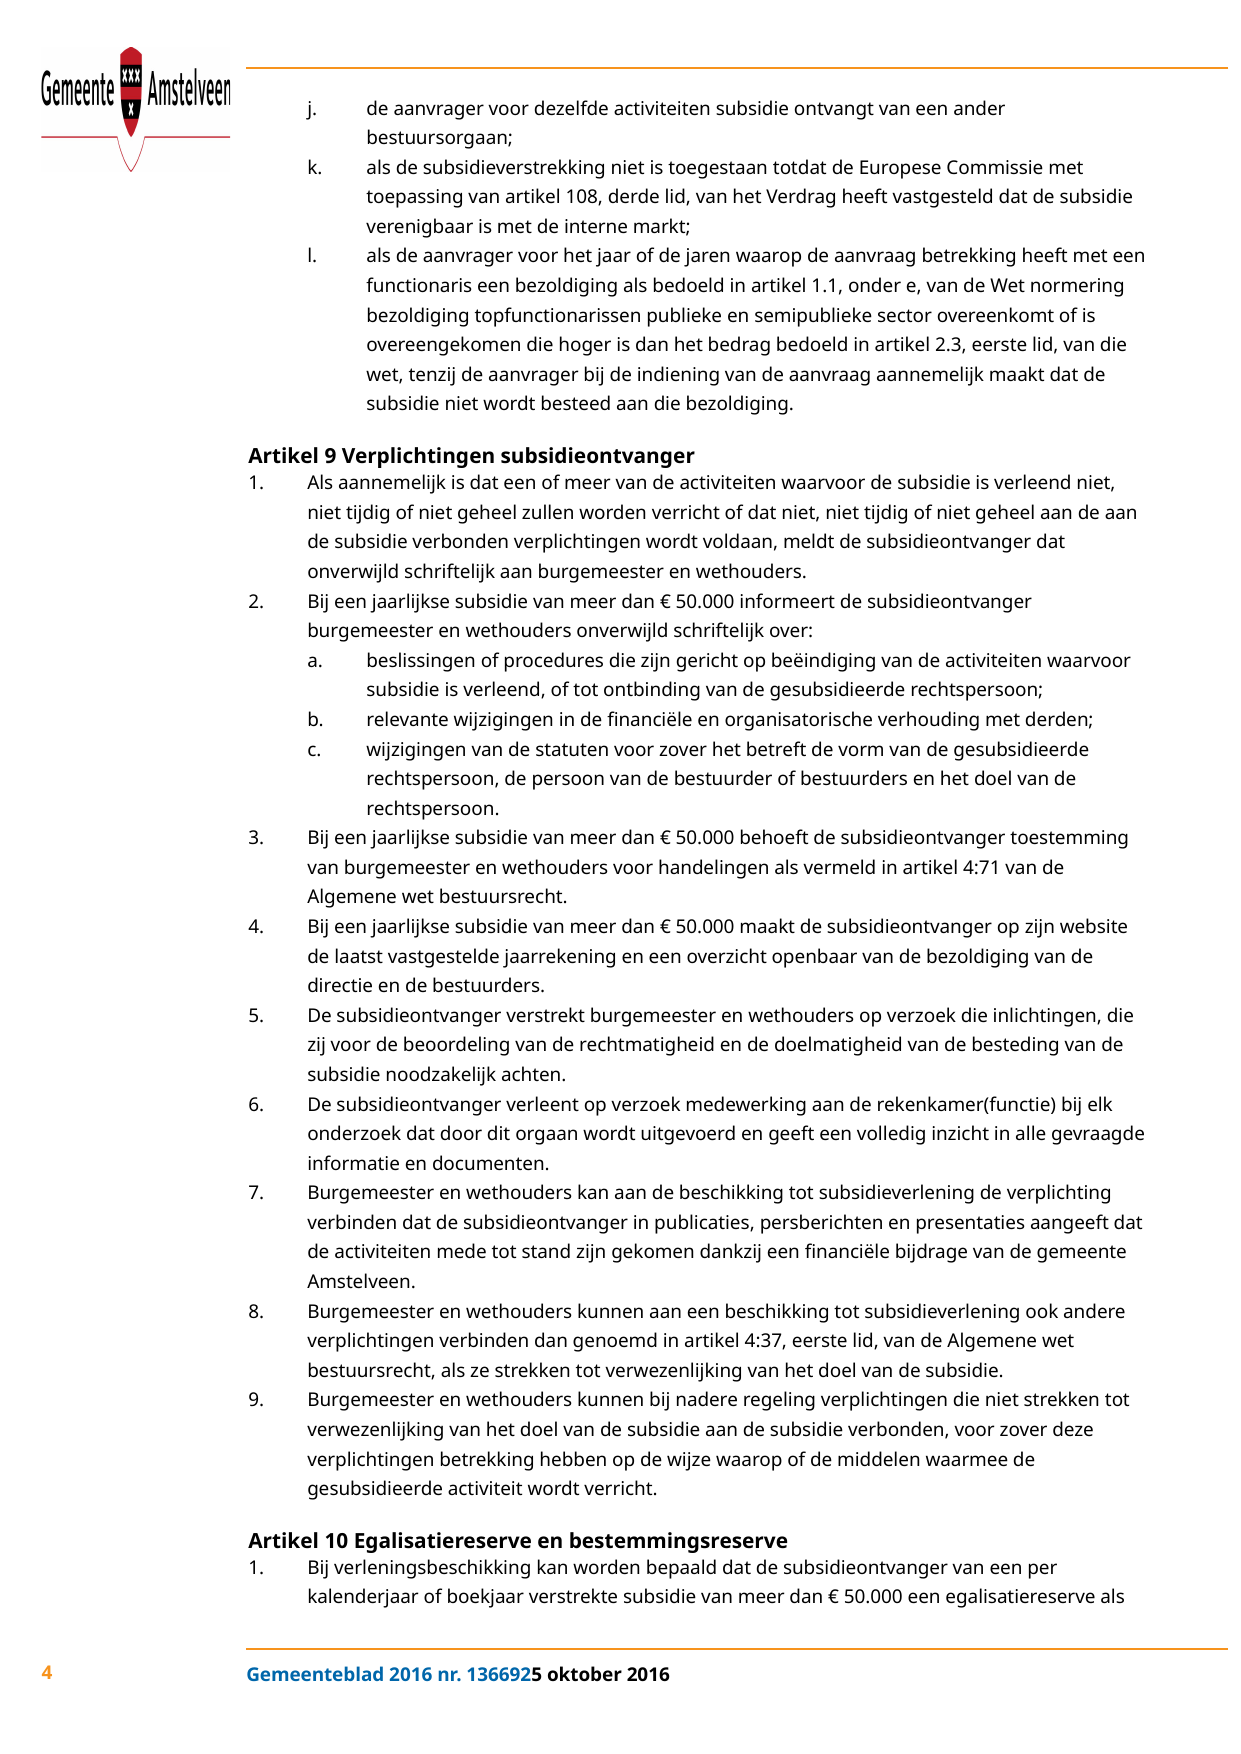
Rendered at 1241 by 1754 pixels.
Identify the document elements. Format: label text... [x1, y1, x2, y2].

picture [41, 47, 231, 172]
list Burgemeester en wethouders kunnen bij nadere regeling verplichtingen die niet strekken tot verwezenlijking van het doel van de subsidie aan de subsidie verbonden, voor zover deze verplichtingen betrekking hebben op de wijze waarop of de middelen waarmee de gesubsidieerde activiteit wordt verricht. [248, 1387, 1152, 1501]
list Als aannemelijk is dat een of meer van de activiteiten waarvoor de subsidie is verleend niet, niet tijdig of niet geheel zullen worden verricht of dat niet, niet tijdig of niet geheel aan de aan de subsidie verbonden verplichtingen wordt voldaan, meldt de subsidieontvanger dat onverwijld schriftelijk aan burgemeester en wethouders. [248, 469, 1152, 584]
list Burgemeester en wethouders kan aan de beschikking tot subsidieverlening de verplichting verbinden dat de subsidieontvanger in publicaties, persberichten en presentaties aangeeft dat de activiteiten mede tot stand zijn gekomen dankzij een financiële bijdrage van de gemeente Amstelveen. [248, 1179, 1152, 1294]
list Bij verleningsbeschikking kan worden bepaald dat de subsidieontvanger van een per kalenderjaar of boekjaar verstrekte subsidie van meer dan € 50.000 een egalisatiereserve als [248, 1554, 1152, 1609]
list Bij een jaarlijkse subsidie van meer dan € 50.000 maakt de subsidieontvanger op zijn website de laatst vastgestelde jaarrekening en een overzicht openbaar van de bezoldiging van de directie en de bestuurders. [248, 913, 1152, 998]
list relevante wijzigingen in de financiële en organisatorische verhouding met derden; [307, 706, 1152, 732]
list De subsidieontvanger verleent op verzoek medewerking aan de rekenkamer(functie) bij elk onderzoek dat door dit orgaan wordt uitgevoerd en geeft een volledig inzicht in alle gevraagde informatie en documenten. [248, 1091, 1152, 1176]
list Burgemeester en wethouders kunnen aan een beschikking tot subsidieverlening ook andere verplichtingen verbinden dan genoemd in artikel 4:37, eerste lid, van de Algemene wet bestuursrecht, als ze strekken tot verwezenlijking van het doel van de subsidie. [248, 1298, 1152, 1383]
list als de subsidieverstrekking niet is toegestaan totdat de Europese Commissie met toepassing van artikel 108, derde lid, van het Verdrag heeft vastgesteld dat de subsidie verenigbaar is met de interne markt; [307, 154, 1152, 239]
list Bij een jaarlijkse subsidie van meer dan € 50.000 informeert de subsidieontvanger burgemeester en wethouders onverwijld schriftelijk over: [248, 588, 1152, 643]
text Artikel 9 Verplichtingen subsidieontvanger [248, 441, 1152, 469]
list als de aanvrager voor het jaar of de jaren waarop de aanvraag betrekking heeft met een functionaris een bezoldiging als bedoeld in artikel 1.1, onder e, van de Wet normering bezoldiging topfunctionarissen publieke en semipublieke sector overeenkomt of is overeengekomen die hoger is dan het bedrag bedoeld in artikel 2.3, eerste lid, van die wet, tenzij de aanvrager bij de indiening van de aanvraag aannemelijk maakt dat de subsidie niet wordt besteed aan die bezoldiging. [307, 243, 1152, 416]
list de aanvrager voor dezelfde activiteiten subsidie ontvangt van een ander bestuursorgaan; [307, 95, 1152, 150]
list Bij een jaarlijkse subsidie van meer dan € 50.000 behoeft de subsidieontvanger toestemming van burgemeester en wethouders voor handelingen als vermeld in artikel 4:71 van de Algemene wet bestuursrecht. [248, 824, 1152, 909]
list De subsidieontvanger verstrekt burgemeester en wethouders op verzoek die inlichtingen, die zij voor de beoordeling van de rechtmatigheid en de doelmatigheid van de besteding van de subsidie noodzakelijk achten. [248, 1002, 1152, 1087]
list beslissingen of procedures die zijn gericht op beëindiging van de activiteiten waarvoor subsidie is verleend, of tot ontbinding van de gesubsidieerde rechtspersoon; [307, 647, 1152, 702]
text Artikel 10 Egalisatiereserve en bestemmingsreserve [248, 1526, 1152, 1554]
list wijzigingen van de statuten voor zover het betreft de vorm van de gesubsidieerde rechtspersoon, de persoon van de bestuurder of bestuurders en het doel van de rechtspersoon. [307, 736, 1152, 821]
